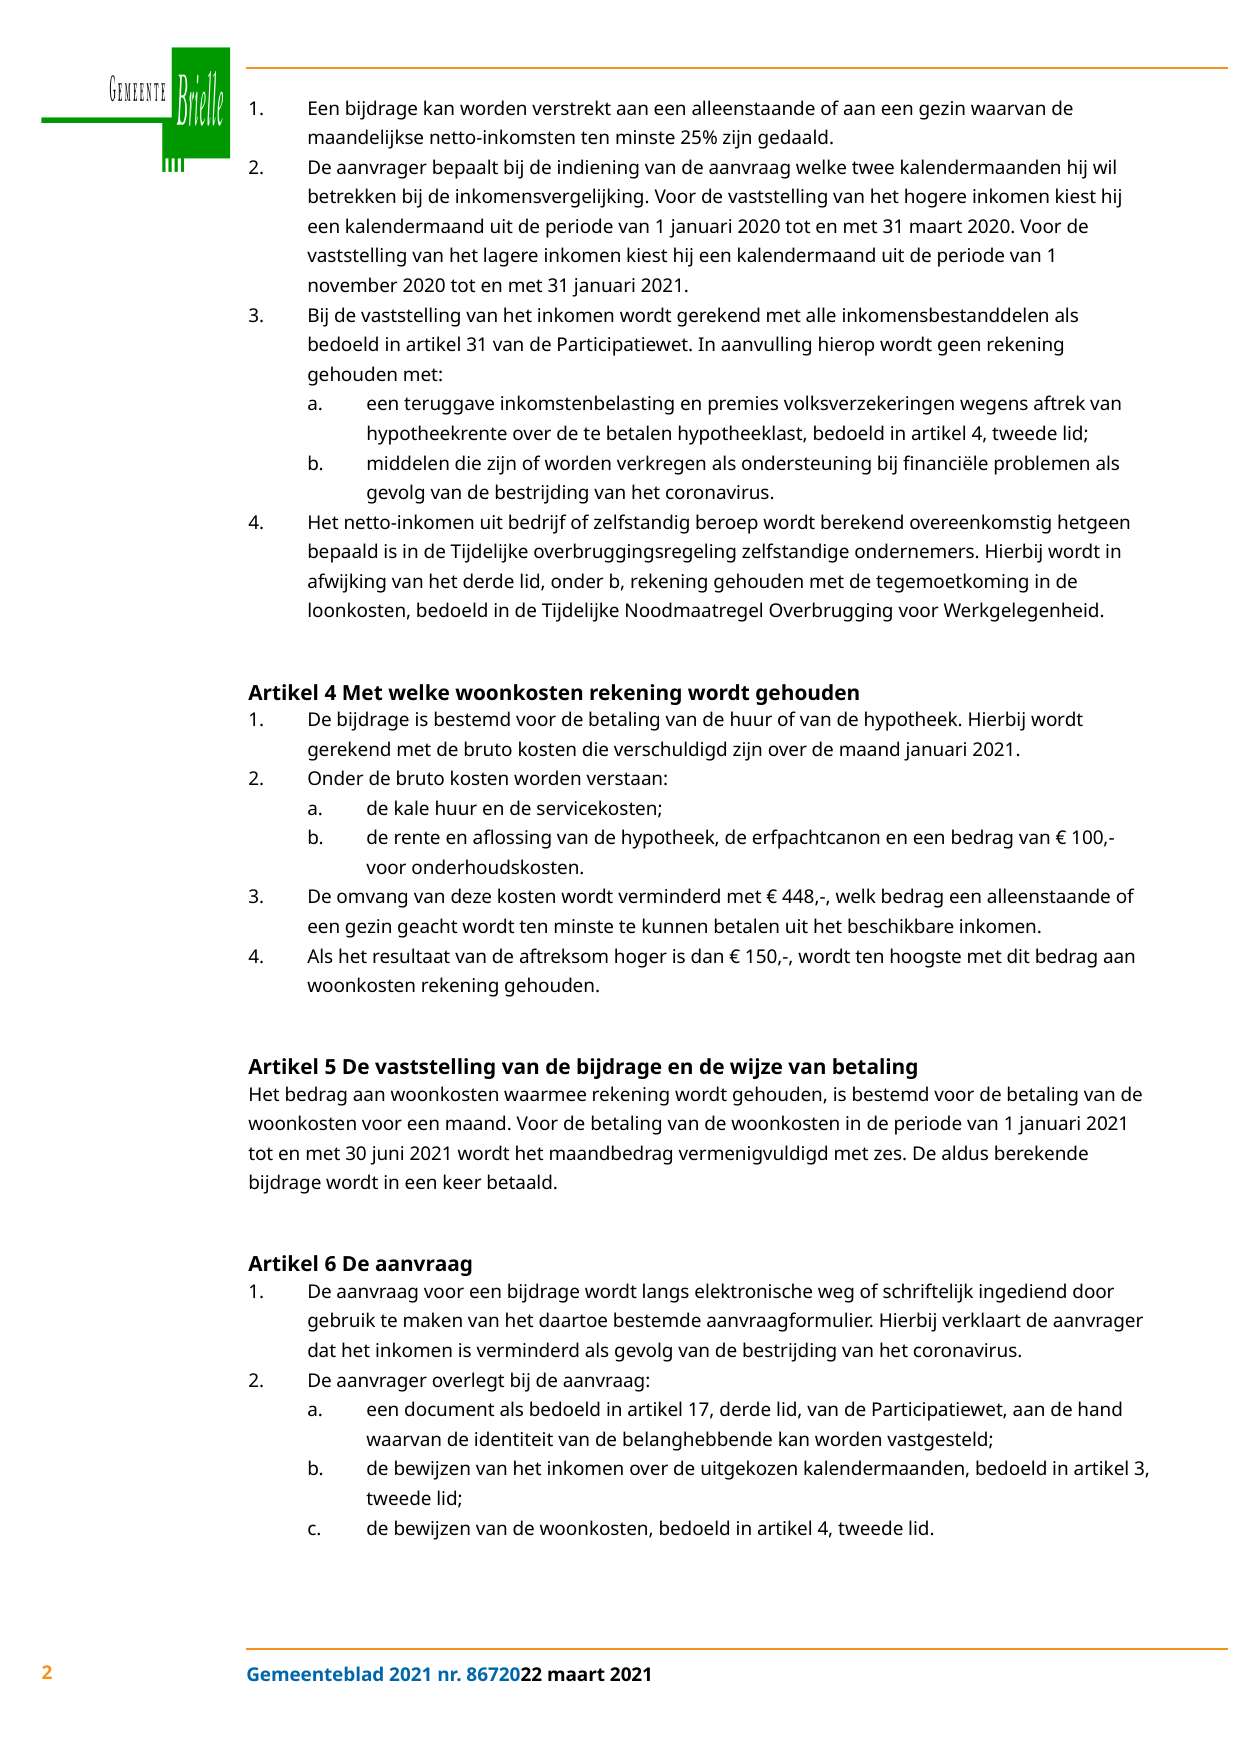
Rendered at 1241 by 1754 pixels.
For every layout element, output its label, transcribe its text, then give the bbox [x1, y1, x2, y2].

list De aanvraag voor een bijdrage wordt langs elektronische weg of schriftelijk ingediend door gebruik te maken van het daartoe bestemde aanvraagformulier. Hierbij verklaart de aanvrager dat het inkomen is verminderd als gevolg van de bestrijding van het coronavirus. [248, 1278, 1152, 1363]
list de kale huur en de servicekosten; [307, 795, 1152, 821]
list Als het resultaat van de aftreksom hoger is dan € 150,-, wordt ten hoogste met dit bedrag aan woonkosten rekening gehouden. [248, 943, 1152, 998]
list de bewijzen van het inkomen over de uitgekozen kalendermaanden, bedoeld in artikel 3, tweede lid; [307, 1456, 1152, 1511]
text Artikel 6 De aanvraag [248, 1249, 1152, 1278]
list De omvang van deze kosten wordt verminderd met € 448,-, welk bedrag een alleenstaande of een gezin geacht wordt ten minste te kunnen betalen uit het beschikbare inkomen. [248, 884, 1152, 939]
list Een bijdrage kan worden verstrekt aan een alleenstaande of aan een gezin waarvan de maandelijkse netto-inkomsten ten minste 25% zijn gedaald. [248, 95, 1152, 150]
list middelen die zijn of worden verkregen als ondersteuning bij financiële problemen als gevolg van de bestrijding van het coronavirus. [307, 450, 1152, 505]
text Het bedrag aan woonkosten waarmee rekening wordt gehouden, is bestemd voor de betaling van de woonkosten voor een maand. Voor de betaling van de woonkosten in de periode van 1 januari 2021 tot en met 30 juni 2021 wordt het maandbedrag vermenigvuldigd met zes. De aldus berekende bijdrage wordt in een keer betaald. [248, 1081, 1152, 1195]
list De aanvrager overlegt bij de aanvraag: [248, 1367, 1152, 1392]
list de bewijzen van de woonkosten, bedoeld in artikel 4, tweede lid. [307, 1515, 1152, 1540]
list Onder de bruto kosten worden verstaan: [248, 765, 1152, 791]
list de rente en aflossing van de hypotheek, de erfpachtcanon en een bedrag van € 100,- voor onderhoudskosten. [307, 824, 1152, 880]
picture [41, 47, 231, 172]
list De bijdrage is bestemd voor de betaling van de huur of van de hypotheek. Hierbij wordt gerekend met de bruto kosten die verschuldigd zijn over de maand januari 2021. [248, 706, 1152, 761]
list een teruggave inkomstenbelasting en premies volksverzekeringen wegens aftrek van hypotheekrente over de te betalen hypotheeklast, bedoeld in artikel 4, tweede lid; [307, 391, 1152, 446]
list Bij de vaststelling van het inkomen wordt gerekend met alle inkomensbestanddelen als bedoeld in artikel 31 van de Participatiewet. In aanvulling hierop wordt geen rekening gehouden met: [248, 302, 1152, 387]
list een document als bedoeld in artikel 17, derde lid, van de Participatiewet, aan de hand waarvan de identiteit van de belanghebbende kan worden vastgesteld; [307, 1396, 1152, 1452]
list De aanvrager bepaalt bij de indiening van de aanvraag welke twee kalendermaanden hij wil betrekken bij de inkomensvergelijking. Voor de vaststelling van het hogere inkomen kiest hij een kalendermaand uit de periode van 1 januari 2020 tot en met 31 maart 2020. Voor de vaststelling van het lagere inkomen kiest hij een kalendermaand uit de periode van 1 november 2020 tot en met 31 januari 2021. [248, 154, 1152, 298]
text Artikel 4 Met welke woonkosten rekening wordt gehouden [248, 678, 1152, 706]
list Het netto-inkomen uit bedrijf of zelfstandig beroep wordt berekend overeenkomstig hetgeen bepaald is in de Tijdelijke overbruggingsregeling zelfstandige ondernemers. Hierbij wordt in afwijking van het derde lid, onder b, rekening gehouden met de tegemoetkoming in de loonkosten, bedoeld in de Tijdelijke Noodmaatregel Overbrugging voor Werkgelegenheid. [248, 509, 1152, 623]
text Artikel 5 De vaststelling van de bijdrage en de wijze van betaling [248, 1052, 1152, 1081]
